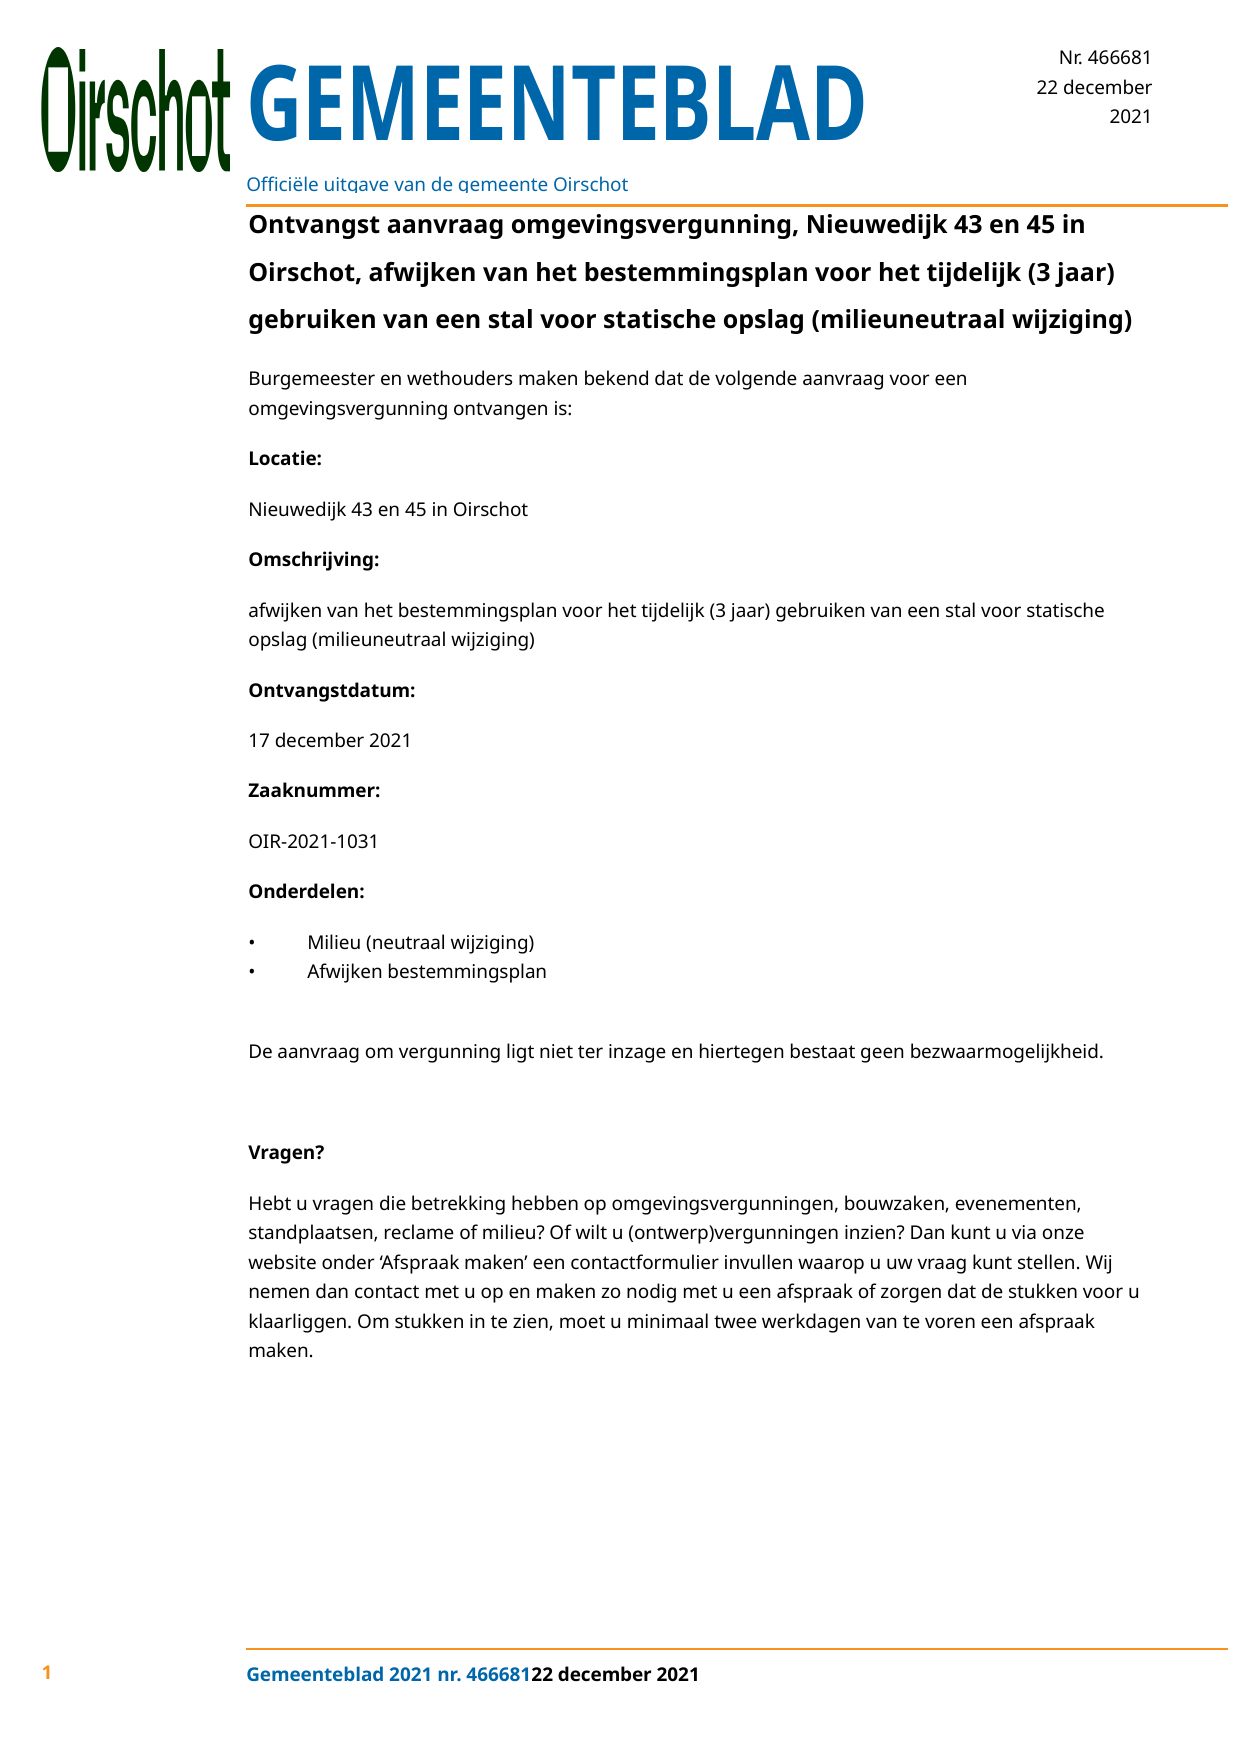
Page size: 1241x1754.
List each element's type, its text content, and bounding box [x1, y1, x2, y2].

text afwijken van het bestemmingsplan voor het tijdelijk (3 jaar) gebruiken van een stal voor statische opslag (milieuneutraal wijziging) [248, 597, 1152, 652]
text 17 december 2021 [248, 727, 1152, 753]
list Afwijken bestemmingsplan [248, 958, 1152, 984]
list Milieu (neutraal wijziging) [248, 929, 1152, 954]
text Ontvangst aanvraag omgevingsvergunning, Nieuwedijk 43 en 45 in Oirschot, afwijken van het bestemmingsplan voor het tijdelijk (3 jaar) gebruiken van een stal voor statische opslag (milieuneutraal wijziging) [248, 207, 1152, 336]
text Ontvangstdatum: [248, 677, 1152, 702]
text OIR-2021-1031 [248, 828, 1152, 854]
text Omschrijving: [248, 546, 1152, 572]
text De aanvraag om vergunning ligt niet ter inzage en hiertegen bestaat geen bezwaarmogelijkheid. [248, 1038, 1152, 1064]
text Onderdelen: [248, 878, 1152, 904]
text Vragen? [248, 1139, 1152, 1165]
text Hebt u vragen die betrekking hebben op omgevingsvergunningen, bouwzaken, evenementen, standplaatsen, reclame of milieu? Of wilt u (ontwerp)vergunningen inzien? Dan kunt u via onze website onder ‘Afspraak maken’ een contactformulier invullen waarop u uw vraag kunt stellen. Wij nemen dan contact met u op en maken zo nodig met u een afspraak of zorgen dat de stukken voor u klaarliggen. Om stukken in te zien, moet u minimaal twee werkdagen van te voren een afspraak maken. [248, 1190, 1152, 1363]
text Zaaknummer: [248, 778, 1152, 803]
picture [41, 47, 231, 172]
text Burgemeester en wethouders maken bekend dat de volgende aanvraag voor een omgevingsvergunning ontvangen is: [248, 366, 1152, 421]
text Nieuwedijk 43 en 45 in Oirschot [248, 496, 1152, 522]
text Locatie: [248, 446, 1152, 471]
